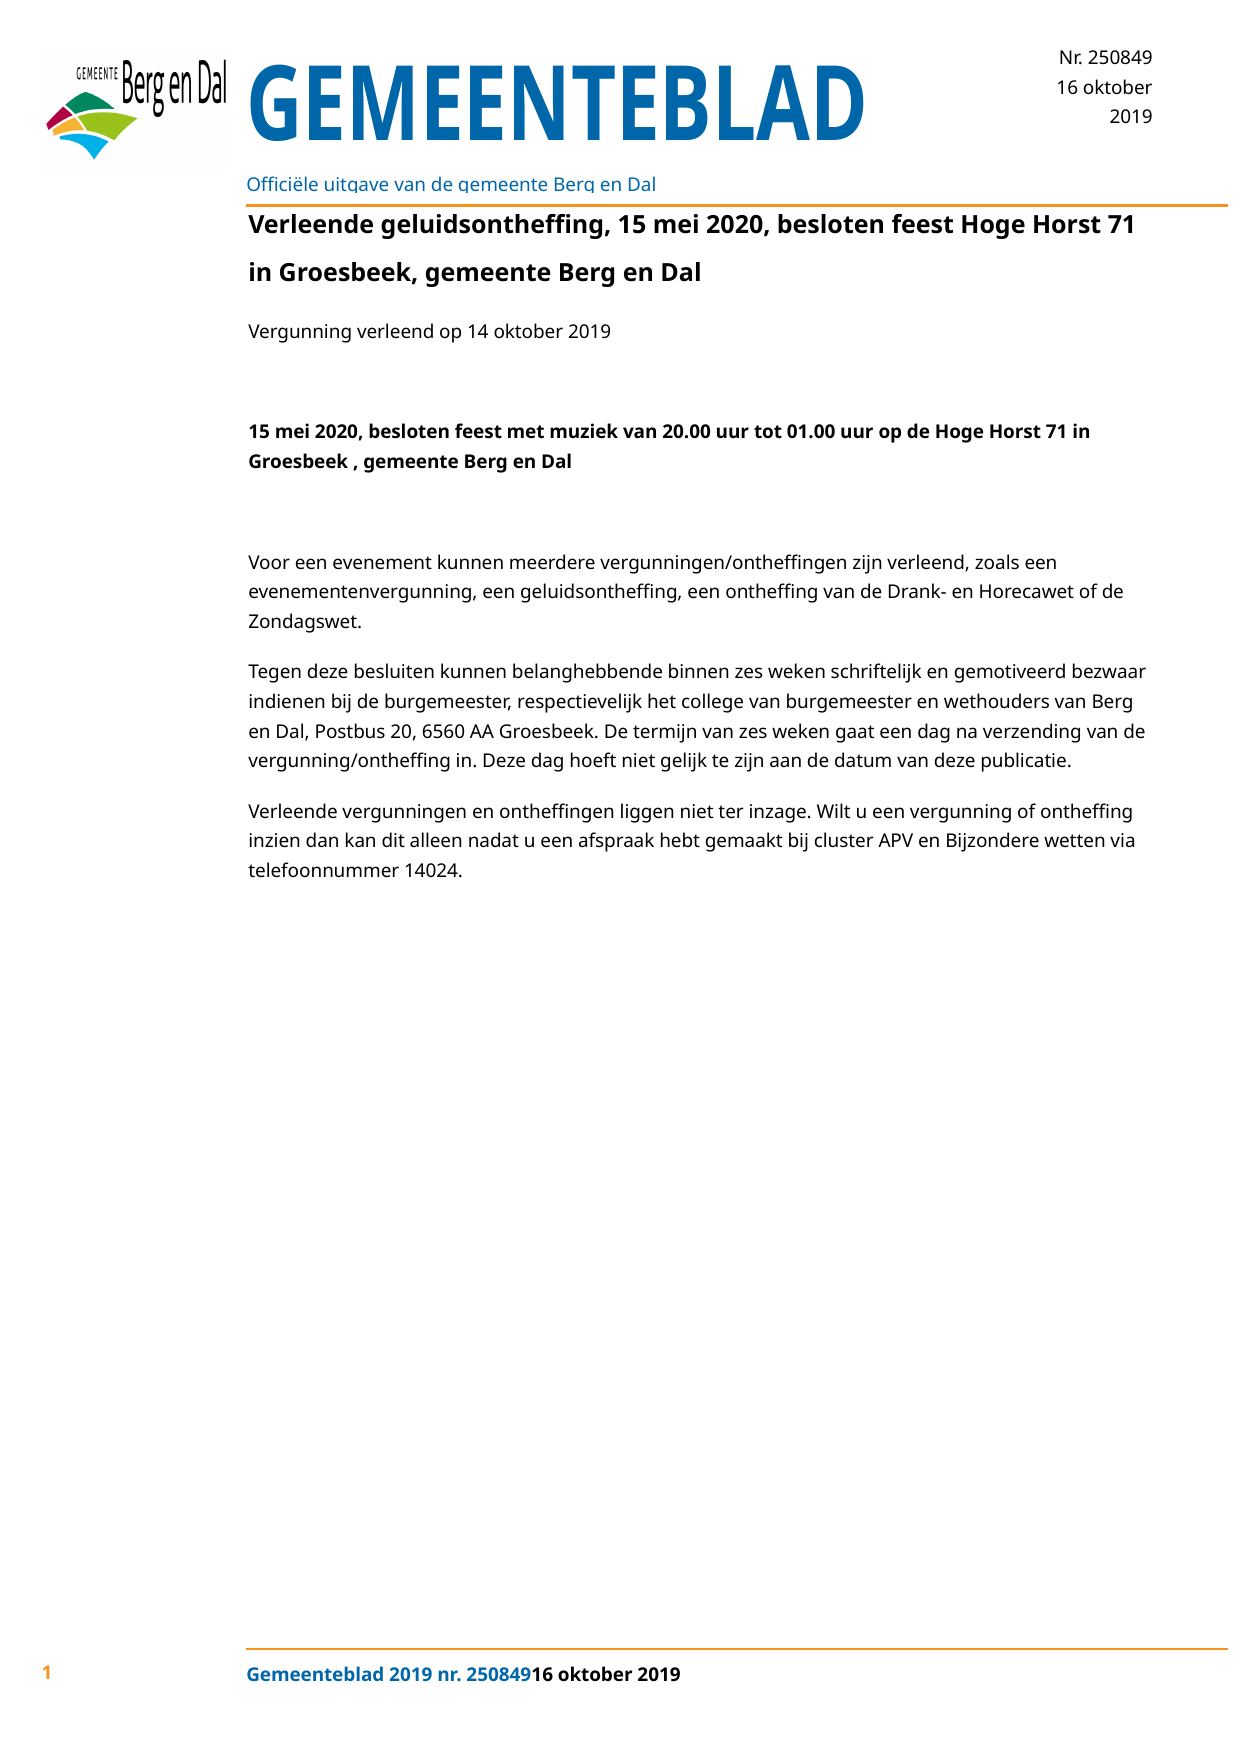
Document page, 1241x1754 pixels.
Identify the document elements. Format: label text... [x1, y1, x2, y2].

text Tegen deze besluiten kunnen belanghebbende binnen zes weken schriftelijk en gemotiveerd bezwaar indienen bij de burgemeester, respectievelijk het college van burgemeester en wethouders van Berg en Dal, Postbus 20, 6560 AA Groesbeek. De termijn van zes weken gaat een dag na verzending van de vergunning/ontheffing in. Deze dag hoeft niet gelijk te zijn aan de datum van deze publicatie. [248, 659, 1152, 773]
text Voor een evenement kunnen meerdere vergunningen/ontheffingen zijn verleend, zoals een evenementenvergunning, een geluidsontheffing, een ontheffing van de Drank- en Horecawet of de Zondagswet. [248, 549, 1152, 634]
text Verleende vergunningen en ontheffingen liggen niet ter inzage. Wilt u een vergunning of ontheffing inzien dan kan dit alleen nadat u een afspraak hebt gemaakt bij cluster APV en Bijzondere wetten via telefoonnummer 14024. [248, 798, 1152, 883]
text Verleende geluidsontheffing, 15 mei 2020, besloten feest Hoge Horst 71 in Groesbeek, gemeente Berg en Dal [248, 207, 1152, 288]
text Vergunning verleend op 14 oktober 2019 [248, 318, 1152, 344]
text 15 mei 2020, besloten feest met muziek van 20.00 uur tot 01.00 uur op de Hoge Horst 71 in Groesbeek , gemeente Berg en Dal [248, 419, 1152, 474]
picture [41, 47, 231, 172]
